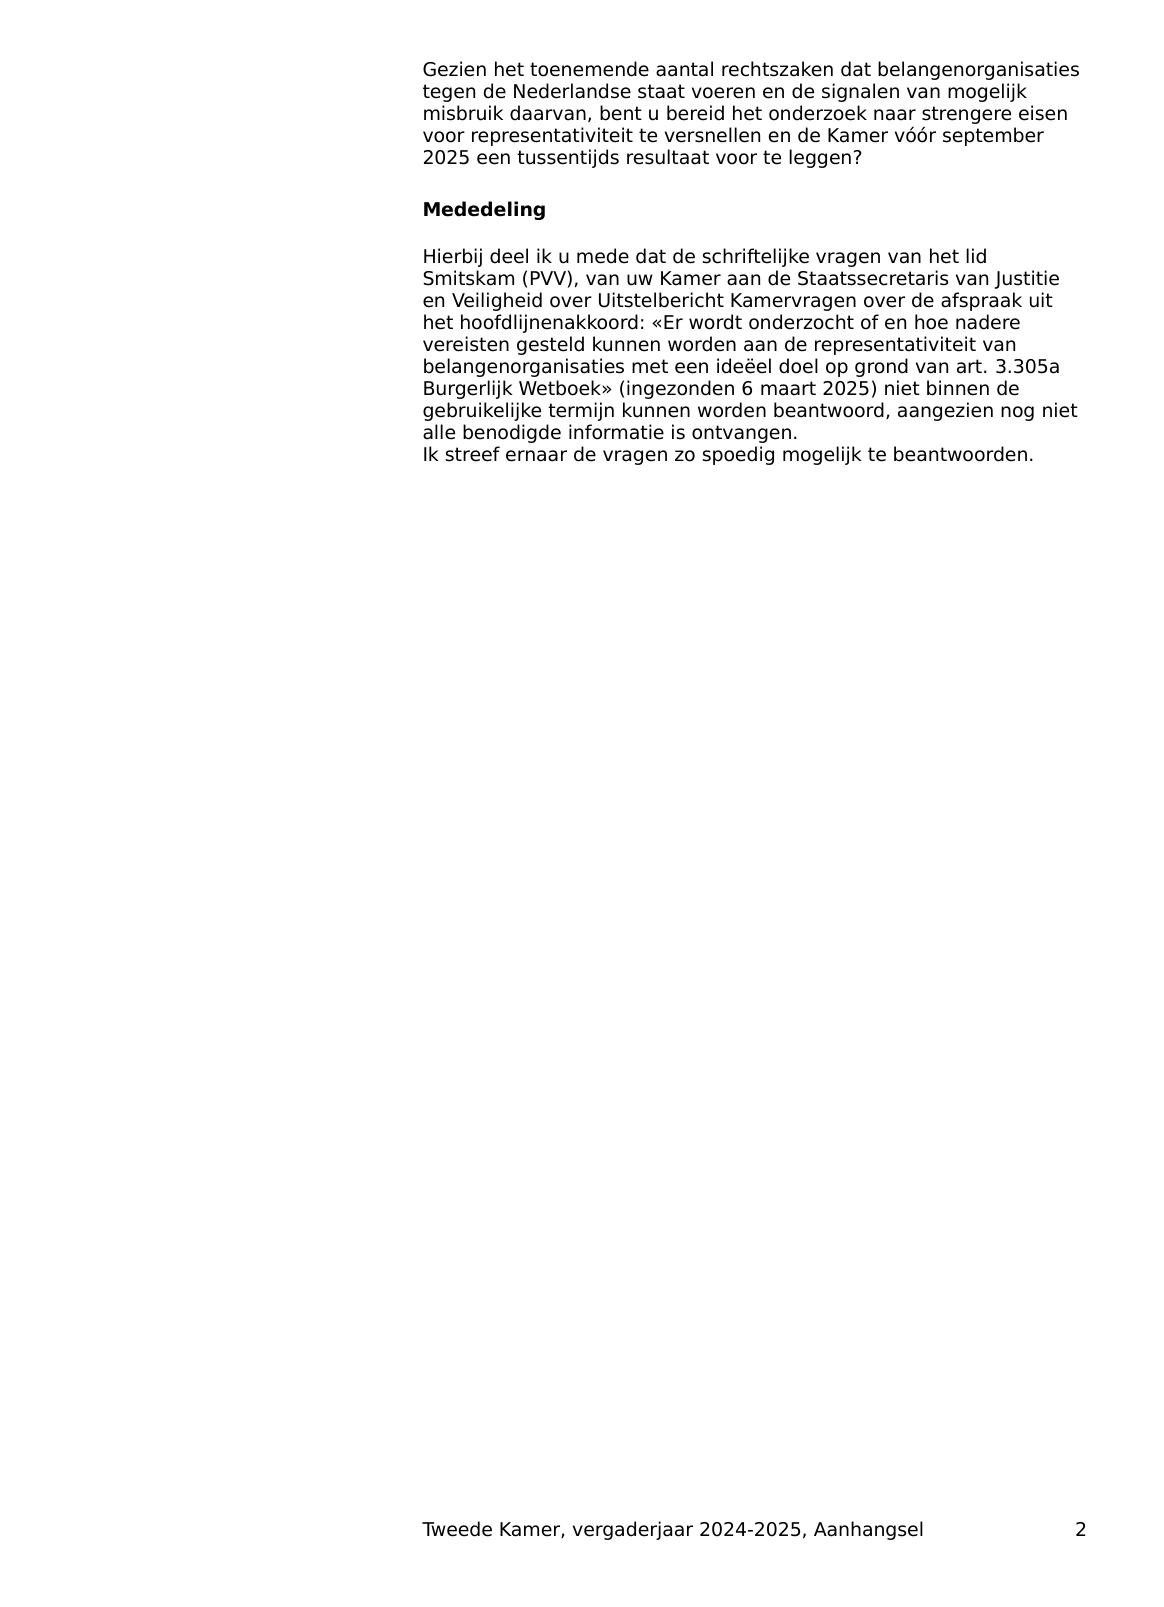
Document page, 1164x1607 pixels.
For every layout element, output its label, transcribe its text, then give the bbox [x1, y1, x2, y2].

text Gezien het toenemende aantal rechtszaken dat belangenorganisaties tegen de Nederlandse staat voeren en de signalen van mogelijk misbruik daarvan, bent u bereid het onderzoek naar strengere eisen voor representativiteit te versnellen en de Kamer vóór september 2025 een tussentijds resultaat voor te leggen? [422, 59, 1087, 169]
subtitle Mededeling [422, 199, 1087, 221]
text Ik streef ernaar de vragen zo spoedig mogelijk te beantwoorden. [422, 444, 1087, 466]
text Hierbij deel ik u mede dat de schriftelijke vragen van het lid Smitskam (PVV), van uw Kamer aan de Staatssecretaris van Justitie en Veiligheid over Uitstelbericht Kamervragen over de afspraak uit het hoofdlijnenakkoord: «Er wordt onderzocht of en hoe nadere vereisten gesteld kunnen worden aan de representativiteit van belangenorganisaties met een ideëel doel op grond van art. 3.305a Burgerlijk Wetboek» (ingezonden 6 maart 2025) niet binnen de gebruikelijke termijn kunnen worden beantwoord, aangezien nog niet alle benodigde informatie is ontvangen. [422, 246, 1087, 444]
